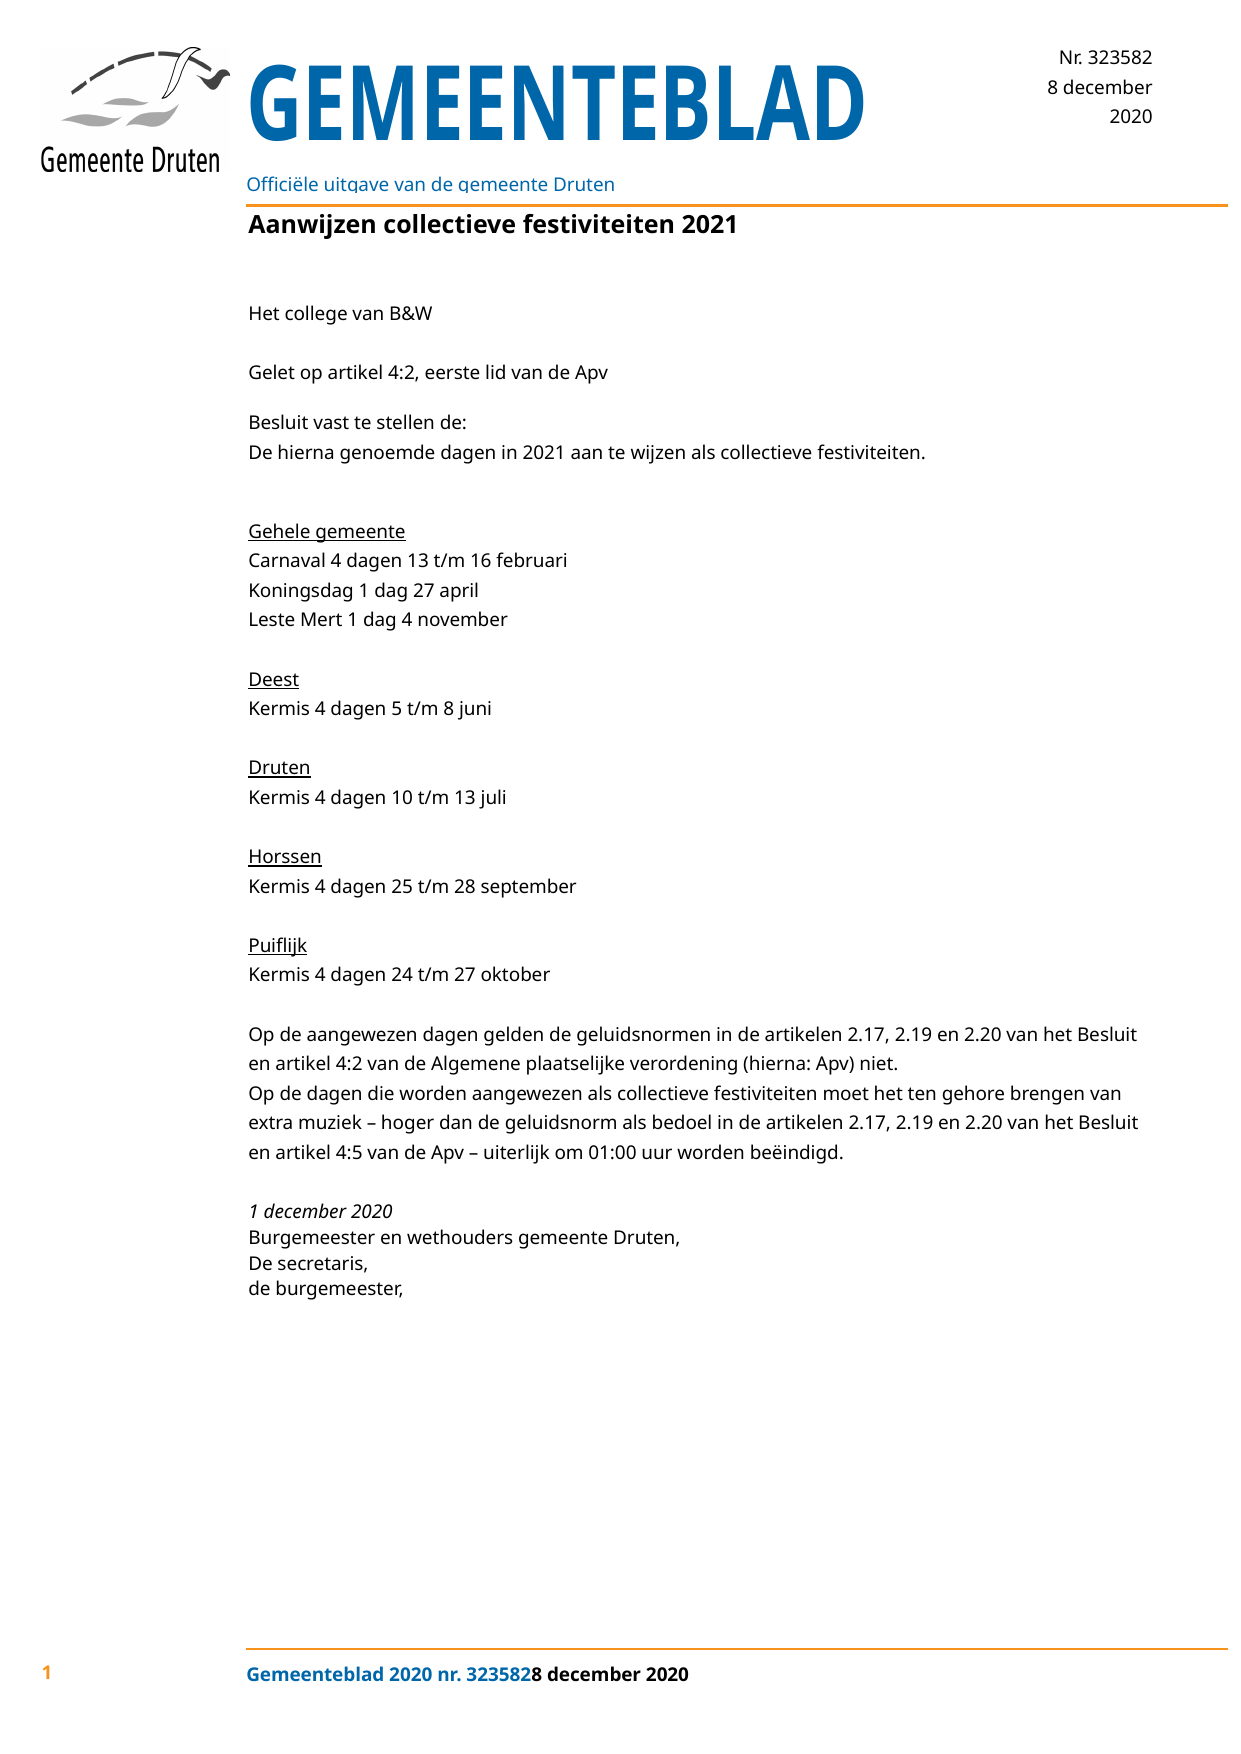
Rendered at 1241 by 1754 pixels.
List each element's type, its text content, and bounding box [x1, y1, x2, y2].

text De hierna genoemde dagen in 2021 aan te wijzen als collectieve festiviteiten. [248, 439, 1152, 465]
text Kermis 4 dagen 24 t/m 27 oktober [248, 962, 1152, 987]
text Gelet op artikel 4:2, eerste lid van de Apv [248, 359, 1152, 385]
picture [41, 47, 231, 172]
text Gehele gemeente [248, 518, 1152, 543]
text Burgemeester en wethouders gemeente Druten, [248, 1224, 1152, 1250]
text Kermis 4 dagen 5 t/m 8 juni [248, 695, 1152, 721]
text Horssen [248, 843, 1152, 869]
text Deest [248, 666, 1152, 691]
text De secretaris, [248, 1250, 1152, 1275]
text Druten [248, 754, 1152, 780]
text Leste Mert 1 dag 4 november [248, 607, 1152, 632]
text Puiflijk [248, 932, 1152, 958]
text Carnaval 4 dagen 13 t/m 16 februari [248, 547, 1152, 573]
text Op de dagen die worden aangewezen als collectieve festiviteiten moet het ten gehore brengen van extra muziek – hoger dan de geluidsnorm als bedoel in de artikelen 2.17, 2.19 en 2.20 van het Besluit en artikel 4:5 van de Apv – uiterlijk om 01:00 uur worden beëindigd. [248, 1080, 1152, 1165]
text Koningsdag 1 dag 27 april [248, 577, 1152, 603]
text Op de aangewezen dagen gelden de geluidsnormen in de artikelen 2.17, 2.19 en 2.20 van het Besluit en artikel 4:2 van de Algemene plaatselijke verordening (hierna: Apv) niet. [248, 1021, 1152, 1076]
text 1 december 2020 [248, 1198, 1152, 1224]
text Kermis 4 dagen 10 t/m 13 juli [248, 784, 1152, 810]
text Aanwijzen collectieve festiviteiten 2021 [248, 207, 1152, 241]
text Besluit vast te stellen de: [248, 409, 1152, 435]
text Kermis 4 dagen 25 t/m 28 september [248, 873, 1152, 898]
text Het college van B&W [248, 300, 1152, 326]
text de burgemeester, [248, 1275, 1152, 1301]
